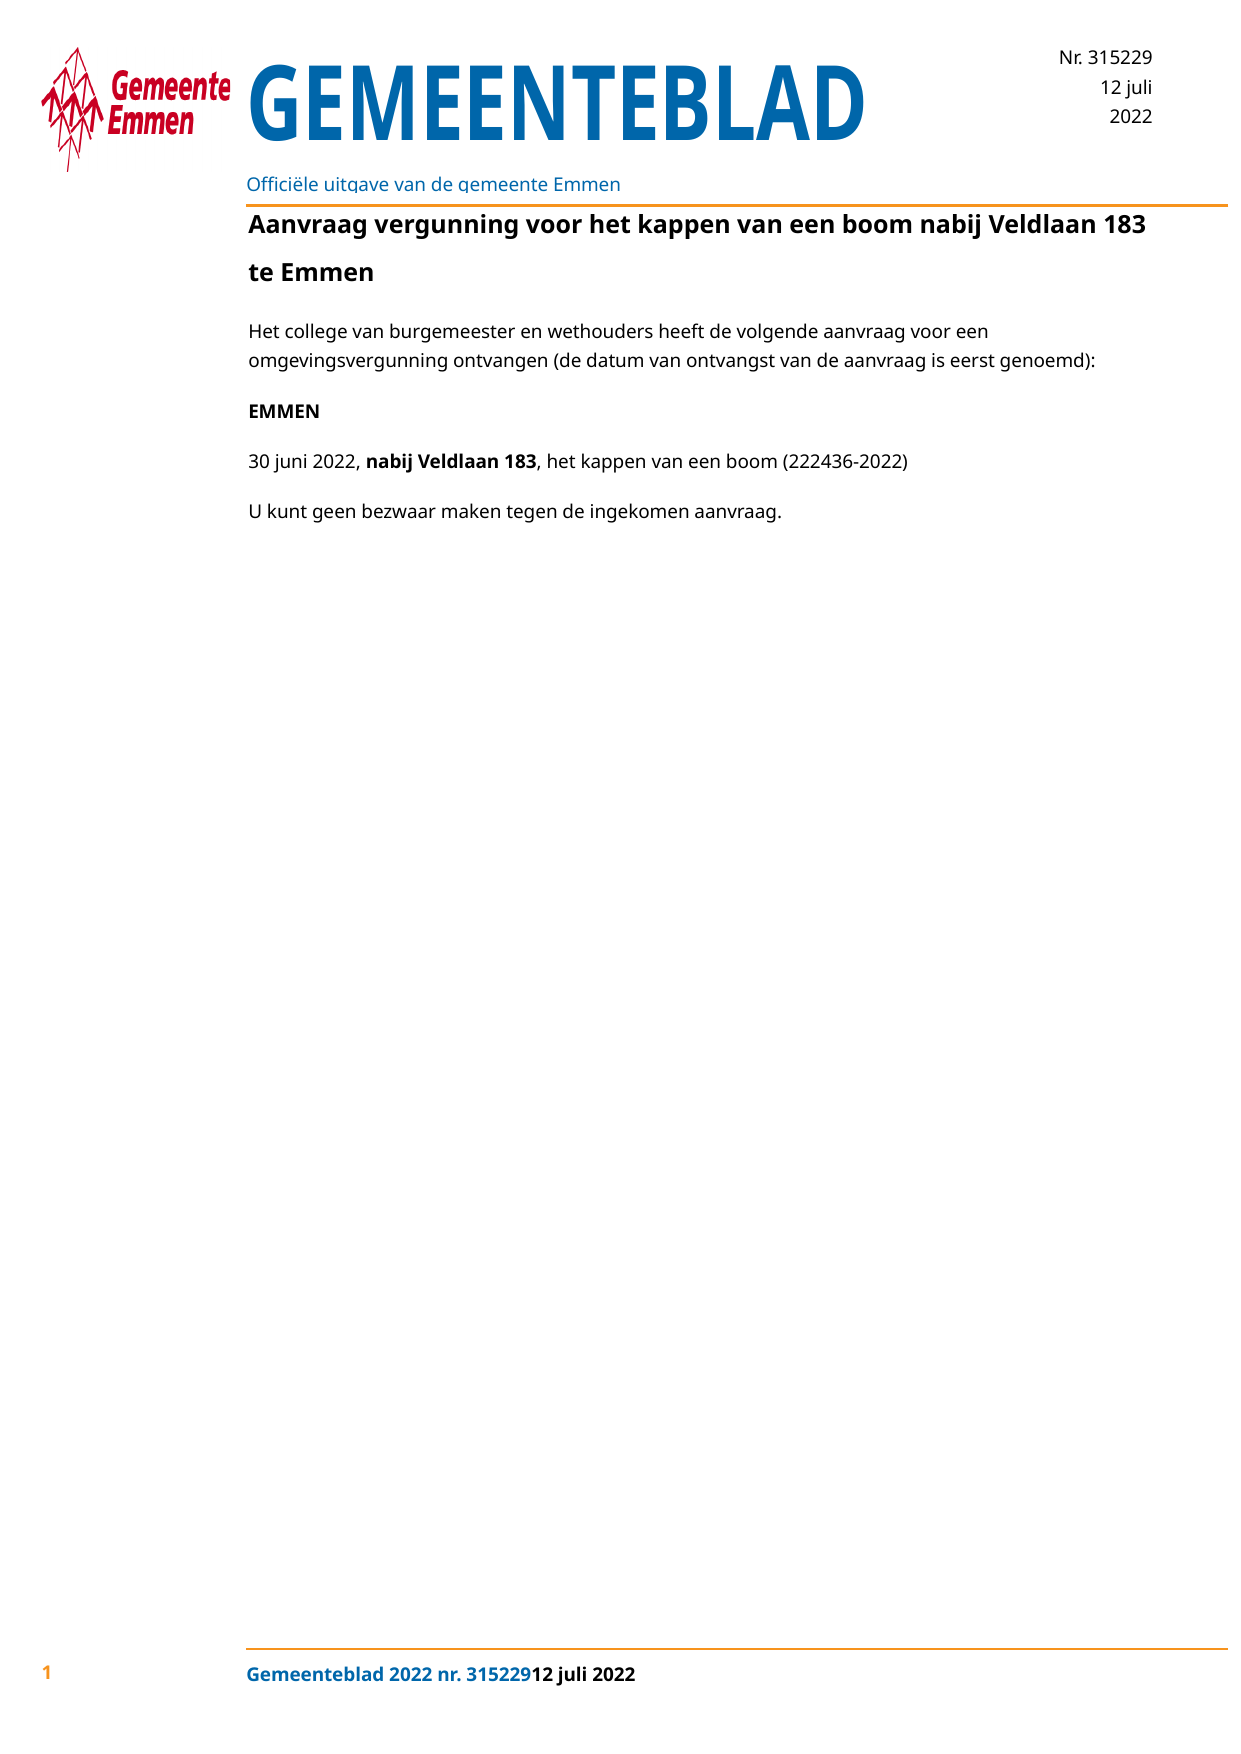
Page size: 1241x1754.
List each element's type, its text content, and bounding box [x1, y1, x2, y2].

text Het college van burgemeester en wethouders heeft de volgende aanvraag voor een omgevingsvergunning ontvangen (de datum van ontvangst van de aanvraag is eerst genoemd): [248, 318, 1152, 373]
picture [41, 47, 231, 172]
text Aanvraag vergunning voor het kappen van een boom nabij Veldlaan 183 te Emmen [248, 207, 1152, 288]
text 30 juni 2022, nabij Veldlaan 183, het kappen van een boom (222436-2022) [248, 448, 1152, 474]
text U kunt geen bezwaar maken tegen de ingekomen aanvraag. [248, 499, 1152, 524]
text EMMEN [248, 398, 1152, 424]
